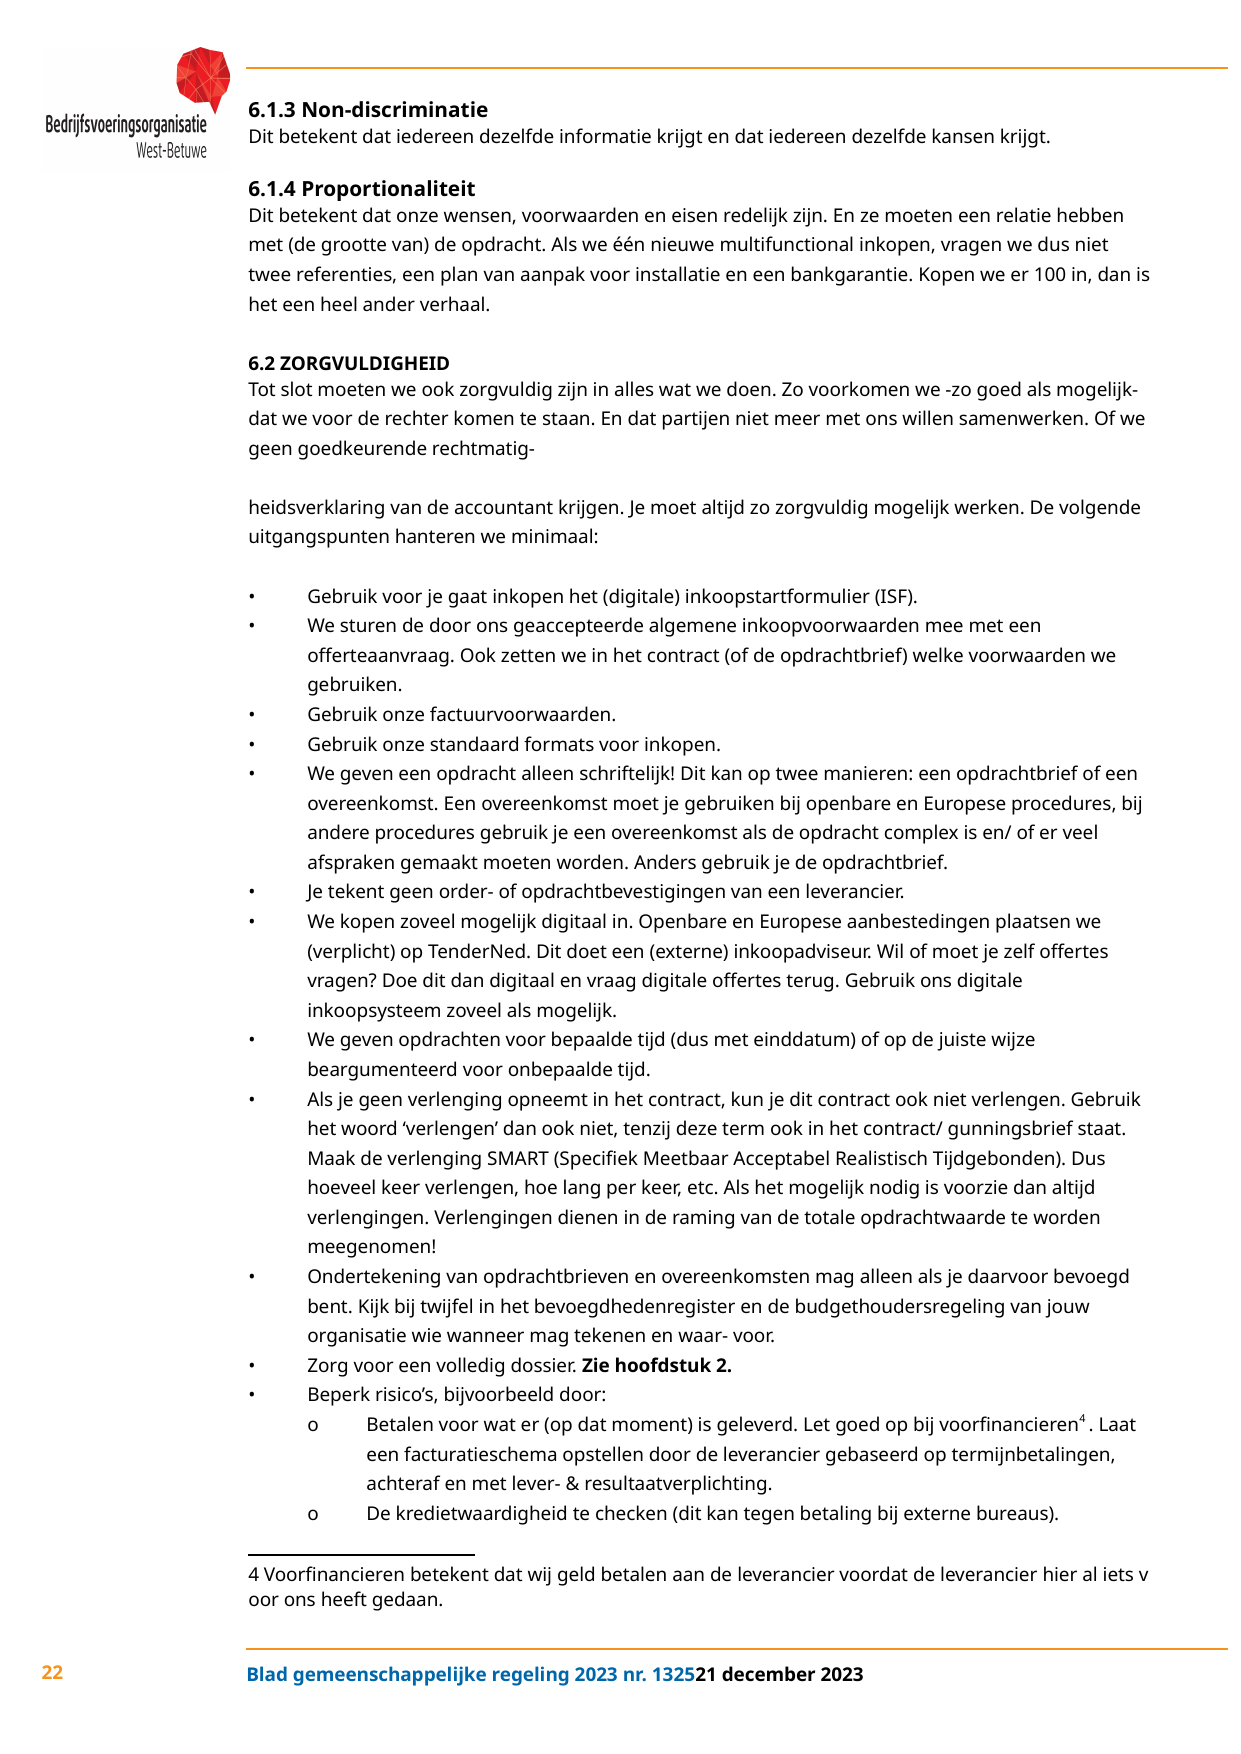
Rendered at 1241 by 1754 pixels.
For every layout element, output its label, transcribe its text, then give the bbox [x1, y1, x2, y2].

list We kopen zoveel mogelijk digitaal in. Openbare en Europese aanbestedingen plaatsen we (verplicht) op TenderNed. Dit doet een (externe) inkoopadviseur. Wil of moet je zelf offertes vragen? Doe dit dan digitaal en vraag digitale offertes terug. Gebruik ons digitale inkoopsysteem zoveel als mogelijk. [248, 908, 1152, 1023]
list Betalen voor wat er (op dat moment) is geleverd. Let goed op bij voorfinancieren. Laat een facturatieschema opstellen door de leverancier gebaseerd op termijnbetalingen, achteraf en met lever- & resultaatverplichting. [307, 1411, 1152, 1496]
list Voorfinancieren betekent dat wij geld betalen aan de leverancier voordat de leverancier hier al iets voor ons heeft gedaan. [248, 1561, 1152, 1612]
list We geven een opdracht alleen schriftelijk! Dit kan op twee manieren: een opdrachtbrief of een overeenkomst. Een overeenkomst moet je gebruiken bij openbare en Europese procedures, bij andere procedures gebruik je een overeenkomst als de opdracht complex is en/ of er veel afspraken gemaakt moeten worden. Anders gebruik je de opdrachtbrief. [248, 760, 1152, 875]
list Zorg voor een volledig dossier. Zie hoofdstuk 2. [248, 1352, 1152, 1378]
picture [41, 47, 231, 172]
list Gebruik onze standaard formats voor inkopen. [248, 731, 1152, 756]
list We geven opdrachten voor bepaalde tijd (dus met einddatum) of op de juiste wijze beargumenteerd voor onbepaalde tijd. [248, 1027, 1152, 1082]
text heidsverklaring van de accountant krijgen. Je moet altijd zo zorgvuldig mogelijk werken. De volgende uitgangspunten hanteren we minimaal: [248, 494, 1152, 549]
list Als je geen verlenging opneemt in het contract, kun je dit contract ook niet verlengen. Gebruik het woord ‘verlengen’ dan ook niet, tenzij deze term ook in het contract/ gunningsbrief staat. Maak de verlenging SMART (Specifiek Meetbaar Acceptabel Realistisch Tijdgebonden). Dus hoeveel keer verlengen, hoe lang per keer, etc. Als het mogelijk nodig is voorzie dan altijd verlengingen. Verlengingen dienen in de raming van de totale opdrachtwaarde te worden meegenomen! [248, 1086, 1152, 1259]
list De kredietwaardigheid te checken (dit kan tegen betaling bij externe bureaus). [307, 1500, 1152, 1526]
text Tot slot moeten we ook zorgvuldig zijn in alles wat we doen. Zo voorkomen we -zo goed als mogelijk- dat we voor de rechter komen te staan. En dat partijen niet meer met ons willen samenwerken. Of we geen goedkeurende rechtmatig- [248, 376, 1152, 461]
text 6.1.4 Proportionaliteit [248, 174, 1152, 202]
list Gebruik voor je gaat inkopen het (digitale) inkoopstartformulier (ISF). [248, 583, 1152, 608]
list Gebruik onze factuurvoorwaarden. [248, 701, 1152, 727]
text 6.2 ZORGVULDIGHEID [248, 350, 1152, 376]
list Ondertekening van opdrachtbrieven en overeenkomsten mag alleen als je daarvoor bevoegd bent. Kijk bij twijfel in het bevoegdhedenregister en de budgethoudersregeling van jouw organisatie wie wanneer mag tekenen en waar- voor. [248, 1263, 1152, 1348]
text Dit betekent dat iedereen dezelfde informatie krijgt en dat iedereen dezelfde kansen krijgt. [248, 123, 1152, 149]
text Dit betekent dat onze wensen, voorwaarden en eisen redelijk zijn. En ze moeten een relatie hebben met (de grootte van) de opdracht. Als we één nieuwe multifunctional inkopen, vragen we dus niet twee referenties, een plan van aanpak voor installatie en een bankgarantie. Kopen we er 100 in, dan is het een heel ander verhaal. [248, 202, 1152, 317]
list Beperk risico’s, bijvoorbeeld door: [248, 1382, 1152, 1407]
text 6.1.3 Non-discriminatie [248, 95, 1152, 123]
list Je tekent geen order- of opdrachtbevestigingen van een leverancier. [248, 879, 1152, 904]
list We sturen de door ons geaccepteerde algemene inkoopvoorwaarden mee met een offerteaanvraag. Ook zetten we in het contract (of de opdrachtbrief) welke voorwaarden we gebruiken. [248, 612, 1152, 697]
